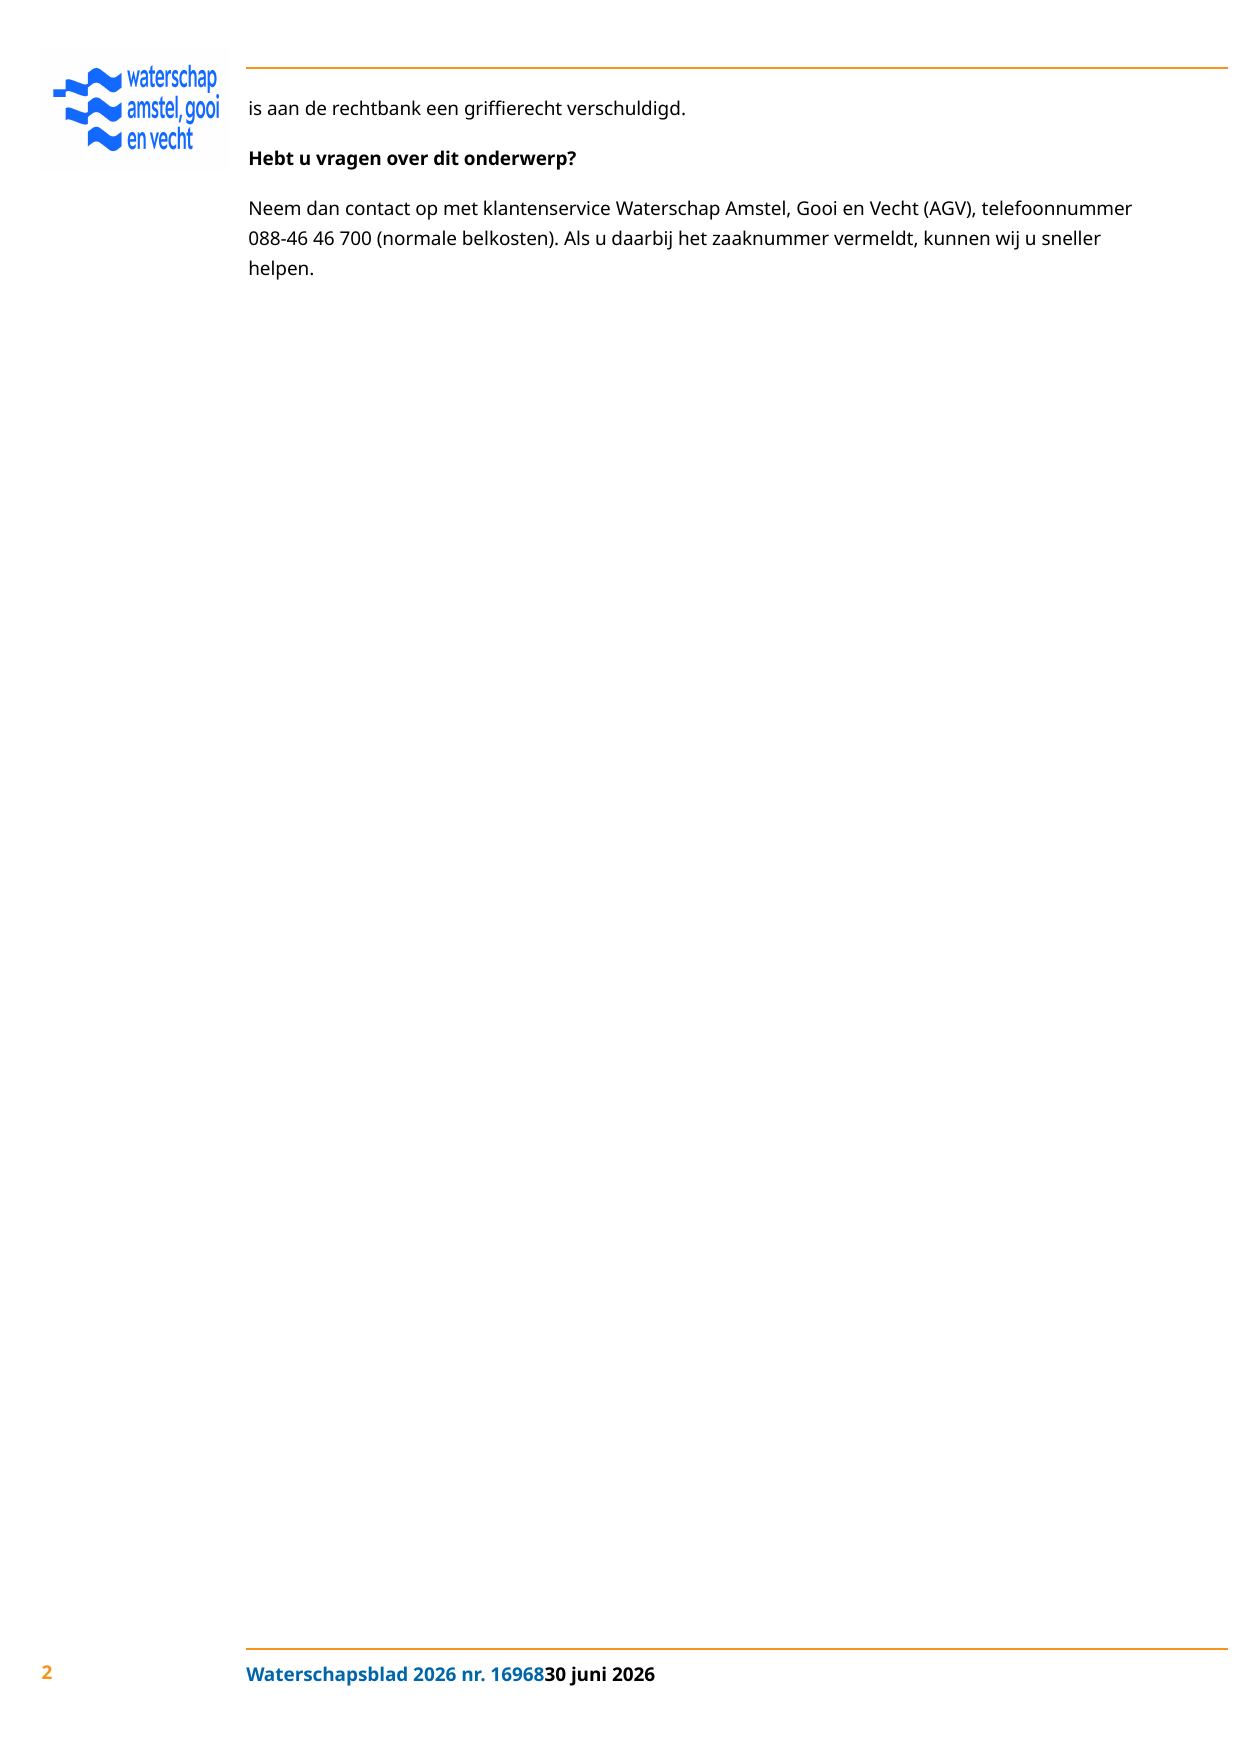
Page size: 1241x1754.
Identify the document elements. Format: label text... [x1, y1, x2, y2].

text is aan de rechtbank een griffierecht verschuldigd. [248, 95, 1152, 121]
picture [41, 47, 231, 172]
text Neem dan contact op met klantenservice Waterschap Amstel, Gooi en Vecht (AGV), telefoonnummer 088-46 46 700 (normale belkosten). Als u daarbij het zaaknummer vermeldt, kunnen wij u sneller helpen. [248, 196, 1152, 281]
text Hebt u vragen over dit onderwerp? [248, 145, 1152, 171]
